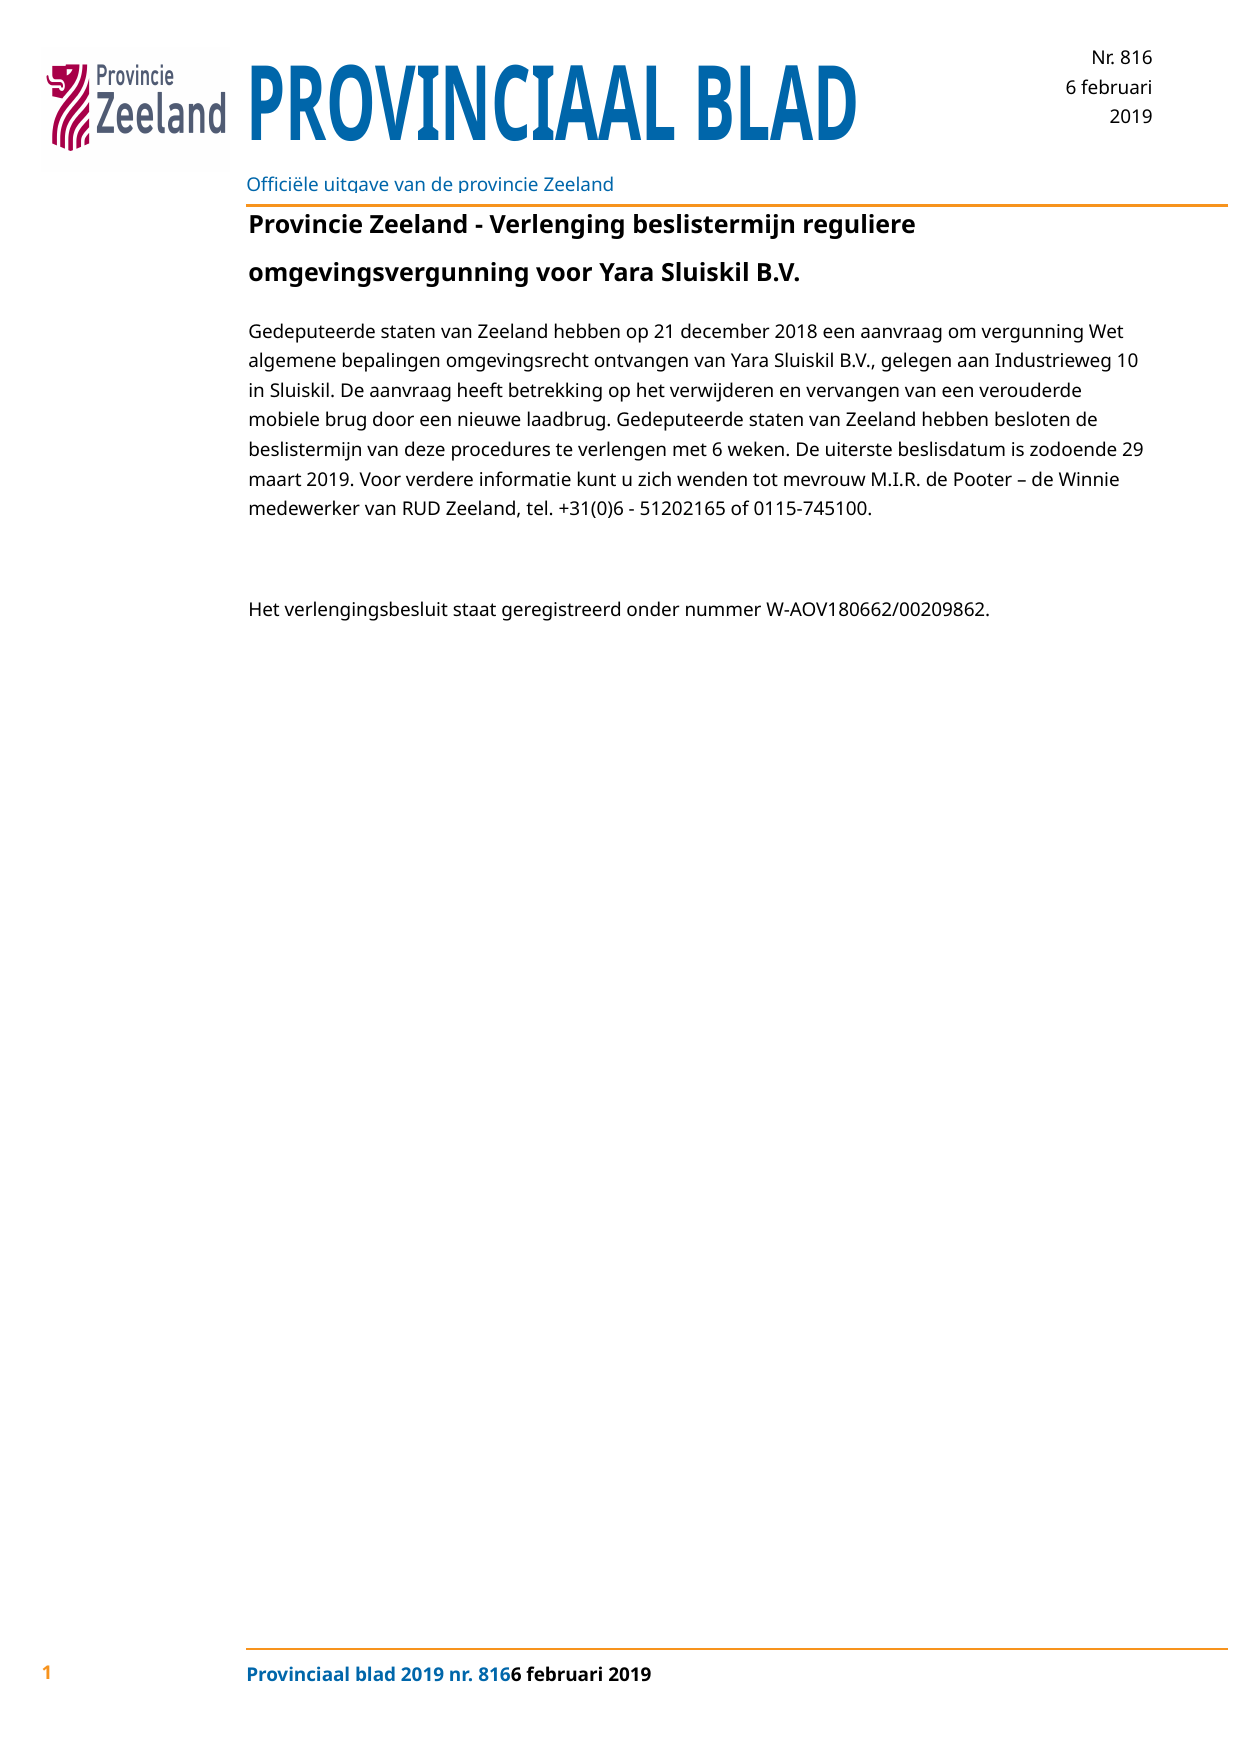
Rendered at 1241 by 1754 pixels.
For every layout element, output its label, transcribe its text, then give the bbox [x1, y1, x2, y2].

text Provincie Zeeland - Verlenging beslistermijn reguliere omgevingsvergunning voor Yara Sluiskil B.V. [248, 207, 1152, 288]
text Het verlengingsbesluit staat geregistreerd onder nummer W-AOV180662/00209862. [248, 596, 1152, 622]
picture [41, 47, 231, 172]
text Gedeputeerde staten van Zeeland hebben op 21 december 2018 een aanvraag om vergunning Wet algemene bepalingen omgevingsrecht ontvangen van Yara Sluiskil B.V., gelegen aan Industrieweg 10 in Sluiskil. De aanvraag heeft betrekking op het verwijderen en vervangen van een verouderde mobiele brug door een nieuwe laadbrug. Gedeputeerde staten van Zeeland hebben besloten de beslistermijn van deze procedures te verlengen met 6 weken. De uiterste beslisdatum is zodoende 29 maart 2019. Voor verdere informatie kunt u zich wenden tot mevrouw M.I.R. de Pooter – de Winnie medewerker van RUD Zeeland, tel. +31(0)6 - 51202165 of 0115-745100. [248, 318, 1152, 521]
